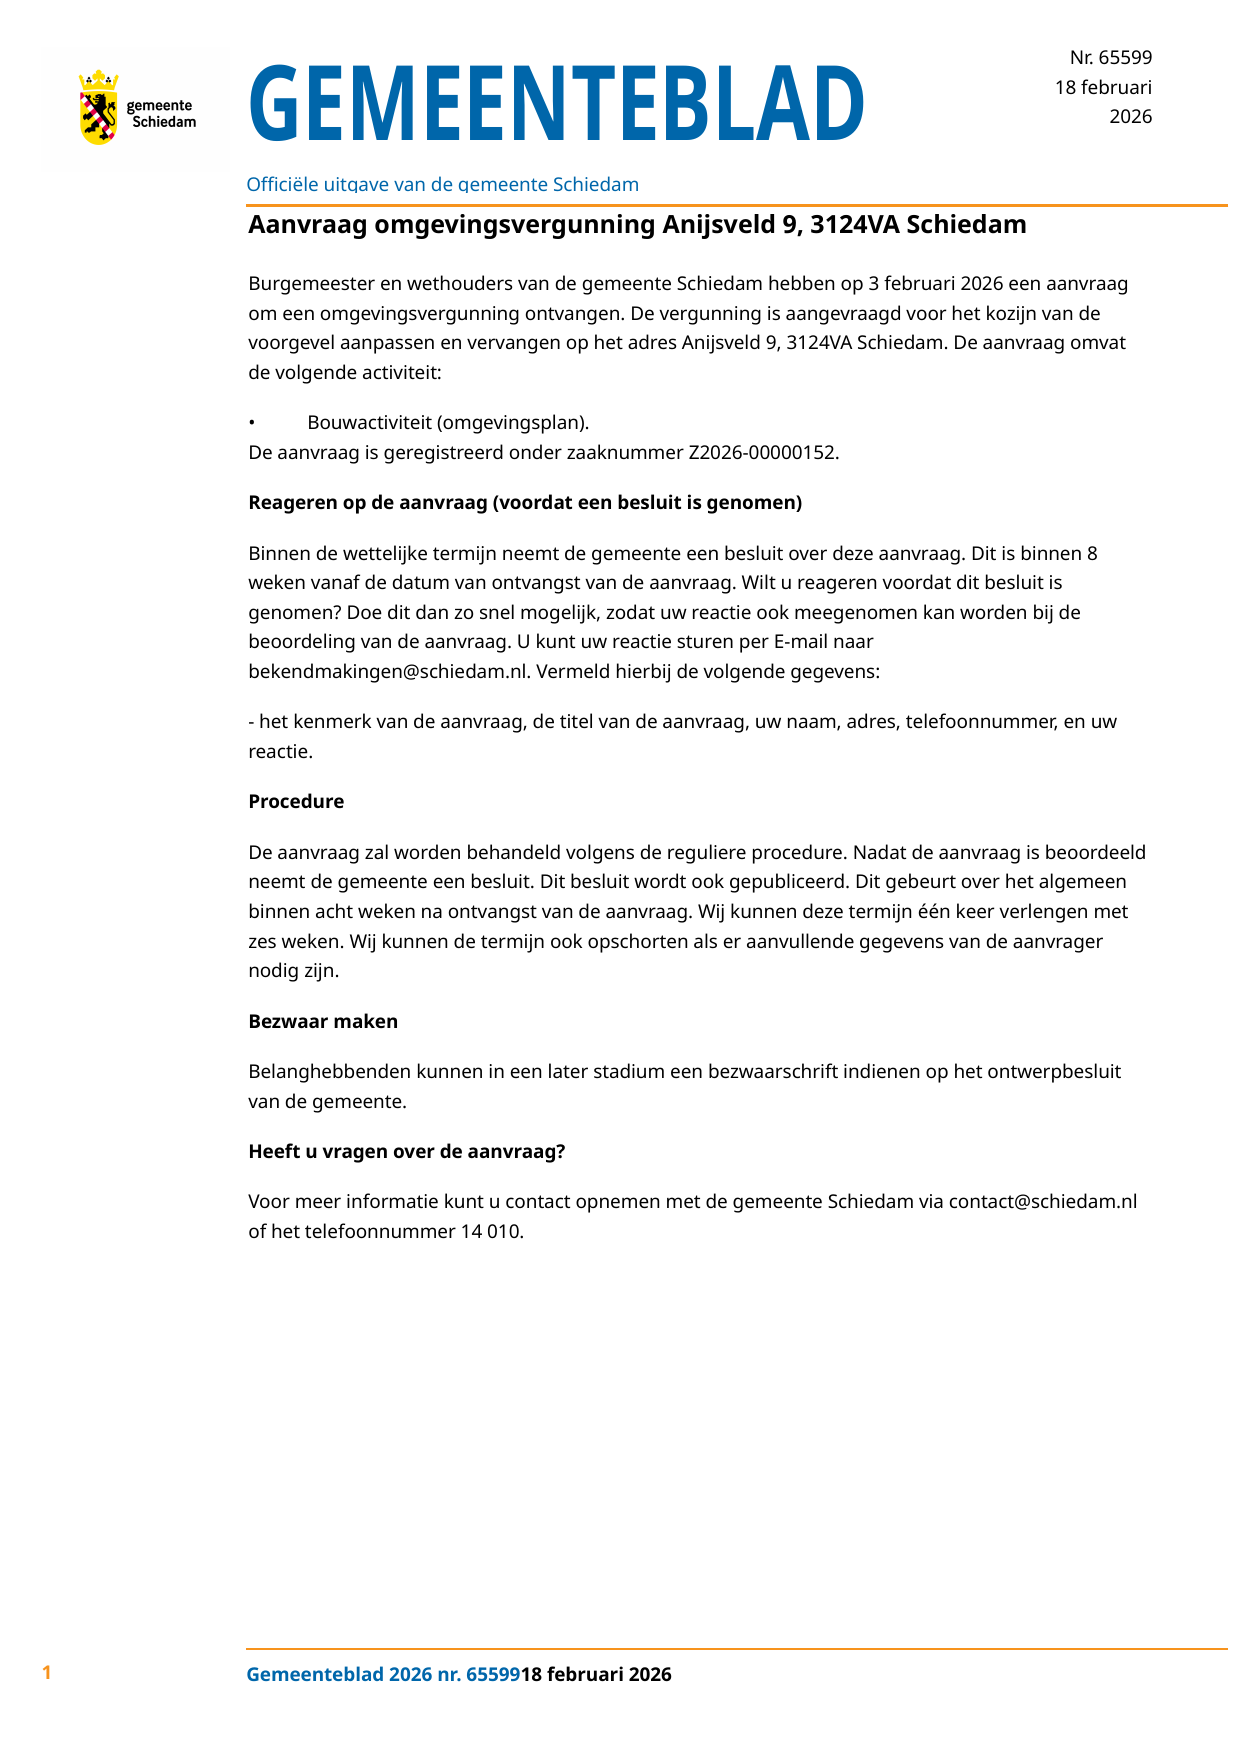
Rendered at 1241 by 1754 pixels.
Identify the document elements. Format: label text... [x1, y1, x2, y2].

text Belanghebbenden kunnen in een later stadium een bezwaarschrift indienen op het ontwerpbesluit van de gemeente. [248, 1058, 1152, 1113]
text De aanvraag is geregistreerd onder zaaknummer Z2026-00000152. [248, 439, 1152, 465]
text Voor meer informatie kunt u contact opnemen met de gemeente Schiedam via contact@schiedam.nl of het telefoonnummer 14 010. [248, 1189, 1152, 1244]
picture [41, 47, 231, 172]
text Binnen de wettelijke termijn neemt de gemeente een besluit over deze aanvraag. Dit is binnen 8 weken vanaf de datum van ontvangst van de aanvraag. Wilt u reageren voordat dit besluit is genomen? Doe dit dan zo snel mogelijk, zodat uw reactie ook meegenomen kan worden bij de beoordeling van de aanvraag. U kunt uw reactie sturen per E-mail naar bekendmakingen@schiedam.nl. Vermeld hierbij de volgende gegevens: [248, 540, 1152, 684]
text - het kenmerk van de aanvraag, de titel van de aanvraag, uw naam, adres, telefoonnummer, en uw reactie. [248, 709, 1152, 764]
text Reageren op de aanvraag (voordat een besluit is genomen) [248, 489, 1152, 515]
text Bezwaar maken [248, 1008, 1152, 1033]
text Burgemeester en wethouders van de gemeente Schiedam hebben op 3 februari 2026 een aanvraag om een omgevingsvergunning ontvangen. De vergunning is aangevraagd voor het kozijn van de voorgevel aanpassen en vervangen op het adres Anijsveld 9, 3124VA Schiedam. De aanvraag omvat de volgende activiteit: [248, 270, 1152, 385]
text Heeft u vragen over de aanvraag? [248, 1138, 1152, 1164]
list Bouwactiviteit (omgevingsplan). [248, 409, 1152, 435]
text De aanvraag zal worden behandeld volgens de reguliere procedure. Nadat de aanvraag is beoordeeld neemt de gemeente een besluit. Dit besluit wordt ook gepubliceerd. Dit gebeurt over het algemeen binnen acht weken na ontvangst van de aanvraag. Wij kunnen deze termijn één keer verlengen met zes weken. Wij kunnen de termijn ook opschorten als er aanvullende gegevens van de aanvrager nodig zijn. [248, 839, 1152, 983]
text Procedure [248, 789, 1152, 814]
text Aanvraag omgevingsvergunning Anijsveld 9, 3124VA Schiedam [248, 207, 1152, 241]
